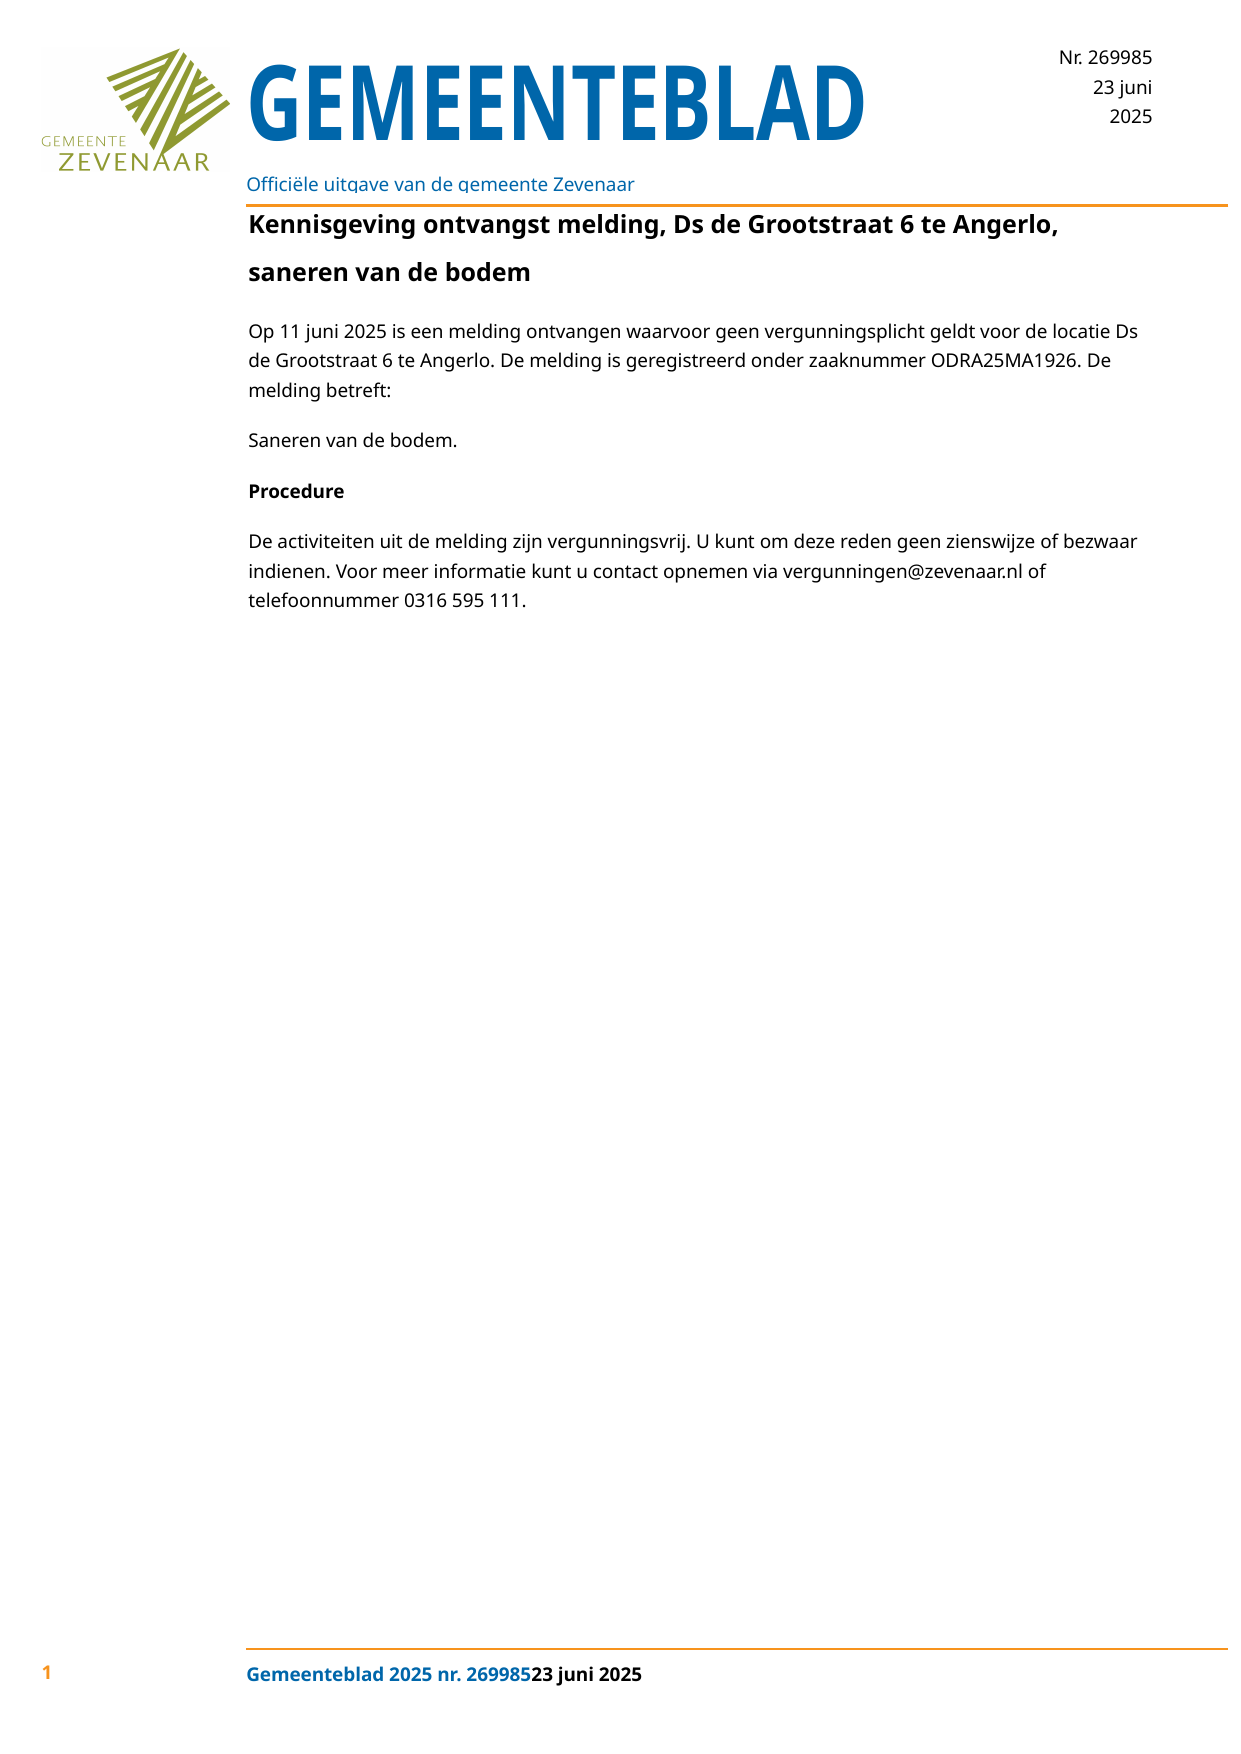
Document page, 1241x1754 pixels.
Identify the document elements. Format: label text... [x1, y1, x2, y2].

text Procedure [248, 478, 1152, 504]
text Kennisgeving ontvangst melding, Ds de Grootstraat 6 te Angerlo, saneren van de bodem [248, 207, 1152, 288]
text Op 11 juni 2025 is een melding ontvangen waarvoor geen vergunningsplicht geldt voor de locatie Ds de Grootstraat 6 te Angerlo. De melding is geregistreerd onder zaaknummer ODRA25MA1926. De melding betreft: [248, 318, 1152, 403]
picture [41, 47, 231, 172]
text Saneren van de bodem. [248, 427, 1152, 453]
text De activiteiten uit de melding zijn vergunningsvrij. U kunt om deze reden geen zienswijze of bezwaar indienen. Voor meer informatie kunt u contact opnemen via vergunningen@zevenaar.nl of telefoonnummer 0316 595 111. [248, 528, 1152, 613]
